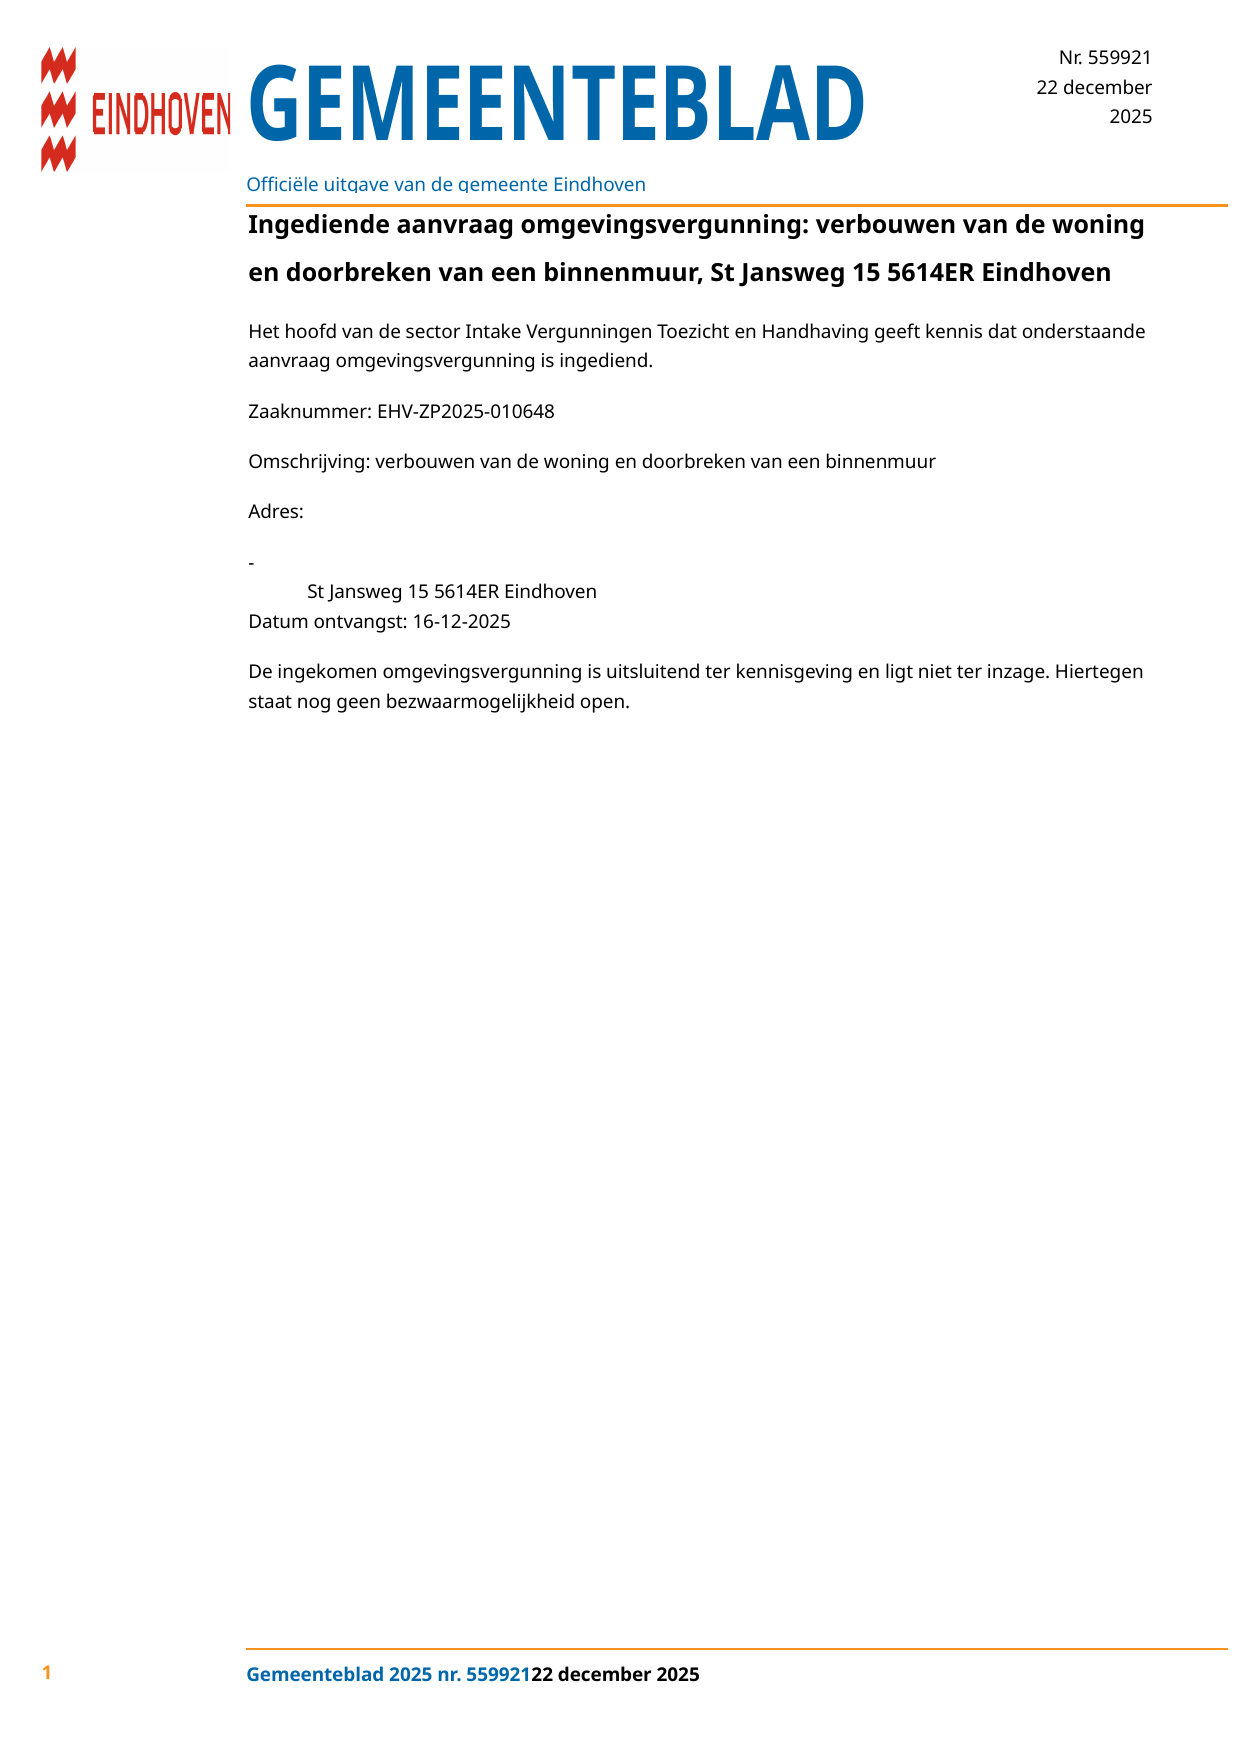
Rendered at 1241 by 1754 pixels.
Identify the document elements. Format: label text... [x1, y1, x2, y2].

text Het hoofd van de sector Intake Vergunningen Toezicht en Handhaving geeft kennis dat onderstaande aanvraag omgevingsvergunning is ingediend. [248, 318, 1152, 373]
list St Jansweg 15 5614ER Eindhoven [248, 579, 1152, 604]
text Ingediende aanvraag omgevingsvergunning: verbouwen van de woning en doorbreken van een binnenmuur, St Jansweg 15 5614ER Eindhoven [248, 207, 1152, 288]
text Omschrijving: verbouwen van de woning en doorbreken van een binnenmuur [248, 448, 1152, 474]
text De ingekomen omgevingsvergunning is uitsluitend ter kennisgeving en ligt niet ter inzage. Hiertegen staat nog geen bezwaarmogelijkheid open. [248, 659, 1152, 714]
text Adres: [248, 499, 1152, 524]
picture [41, 47, 231, 172]
text Zaaknummer: EHV-ZP2025-010648 [248, 398, 1152, 424]
text Datum ontvangst: 16-12-2025 [248, 608, 1152, 634]
